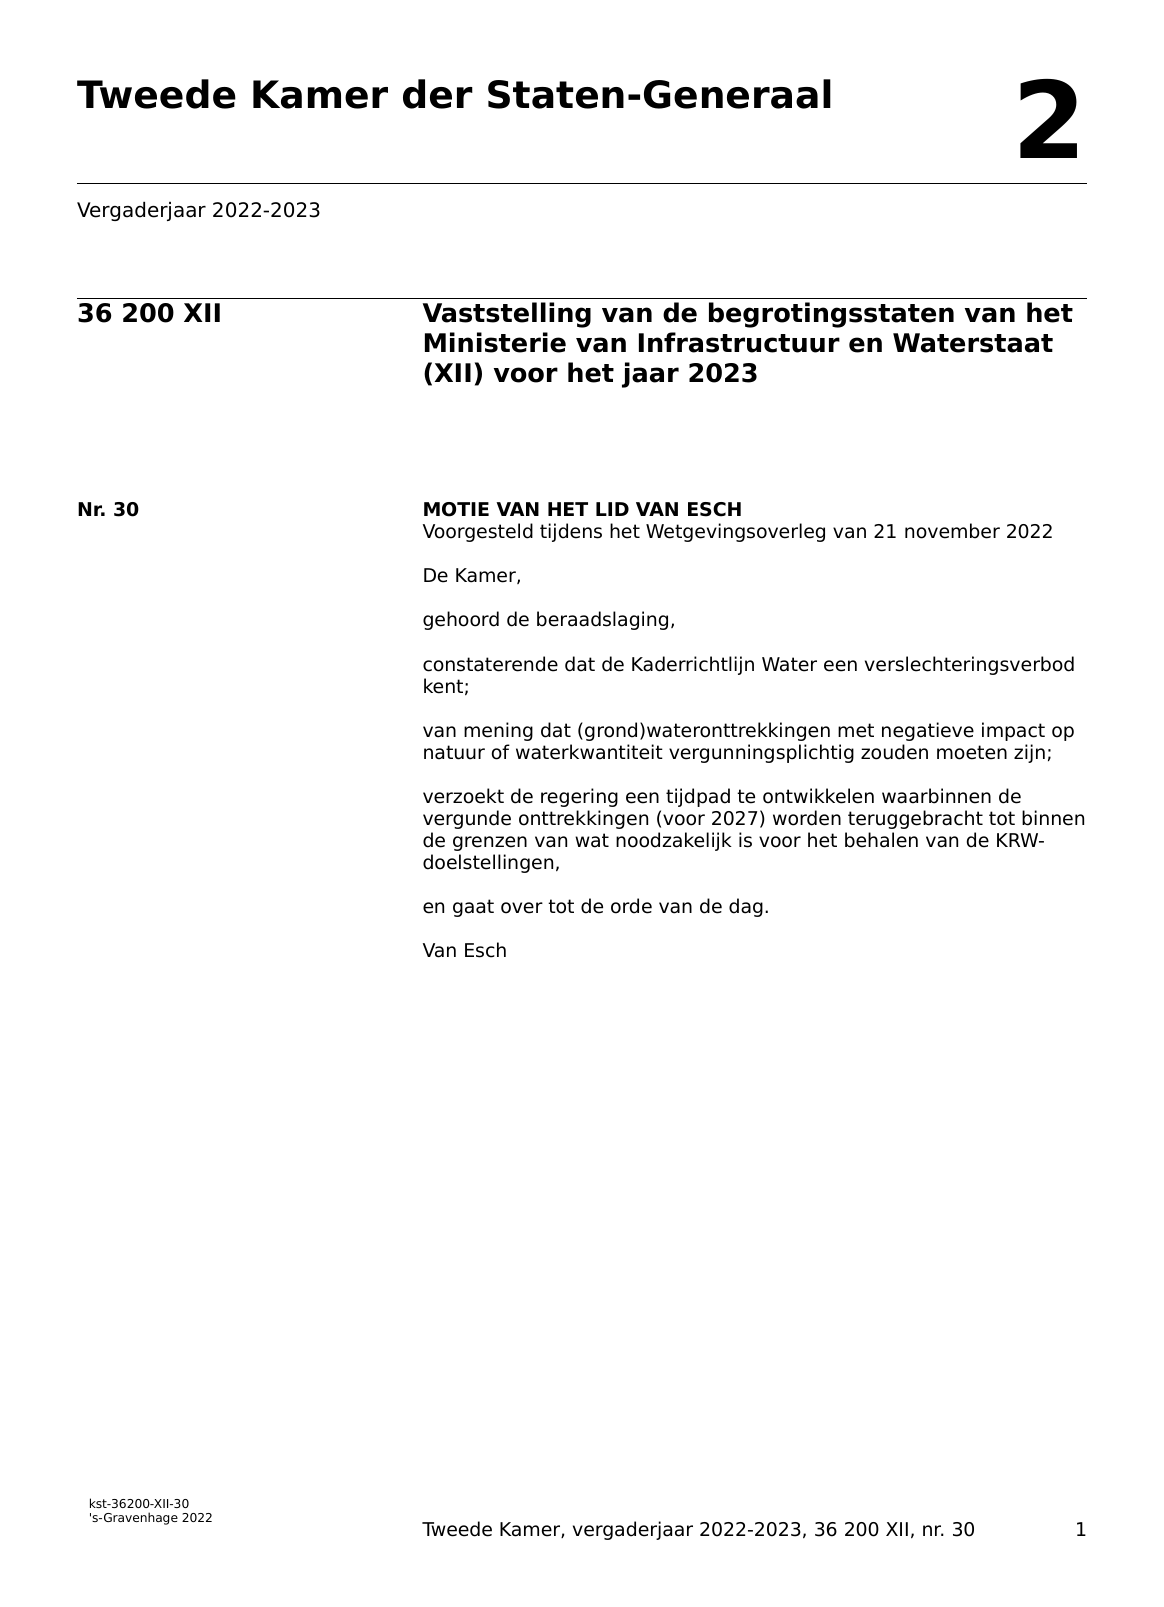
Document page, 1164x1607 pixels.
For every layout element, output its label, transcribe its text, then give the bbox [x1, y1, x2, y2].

text De Kamer, [422, 565, 1087, 587]
text kst-36200-XII-30 [88, 1497, 323, 1511]
text gehoord de beraadslaging, [422, 609, 1087, 631]
text en gaat over tot de orde van de dag. [422, 896, 1087, 918]
table_header Tweede Kamer der Staten-Generaal [77, 59, 886, 183]
table_cell Vergaderjaar 2022-2023 [77, 184, 1087, 298]
text verzoekt de regering een tijdpad te ontwikkelen waarbinnen de vergunde onttrekkingen (voor 2027) worden teruggebracht tot binnen de grenzen van wat noodzakelijk is voor het behalen van de KRW-doelstellingen, [422, 786, 1087, 874]
text 's-Gravenhage 2022 [88, 1511, 323, 1525]
subtitle Nr. 30 MOTIE VAN HET LID VAN ESCH [77, 499, 1087, 521]
subtitle 36 200 XII Vaststelling van de begrotingsstaten van het Ministerie van Infrastructuur en Waterstaat (XII) voor het jaar 2023 [77, 299, 1087, 388]
table_header 2 [886, 59, 1087, 183]
text Van Esch [422, 940, 1087, 962]
text van mening dat (grond)wateronttrekkingen met negatieve impact op natuur of waterkwantiteit vergunningsplichtig zouden moeten zijn; [422, 720, 1087, 764]
text Voorgesteld tijdens het Wetgevingsoverleg van 21 november 2022 [422, 521, 1087, 543]
text constaterende dat de Kaderrichtlijn Water een verslechteringsverbod kent; [422, 653, 1087, 697]
